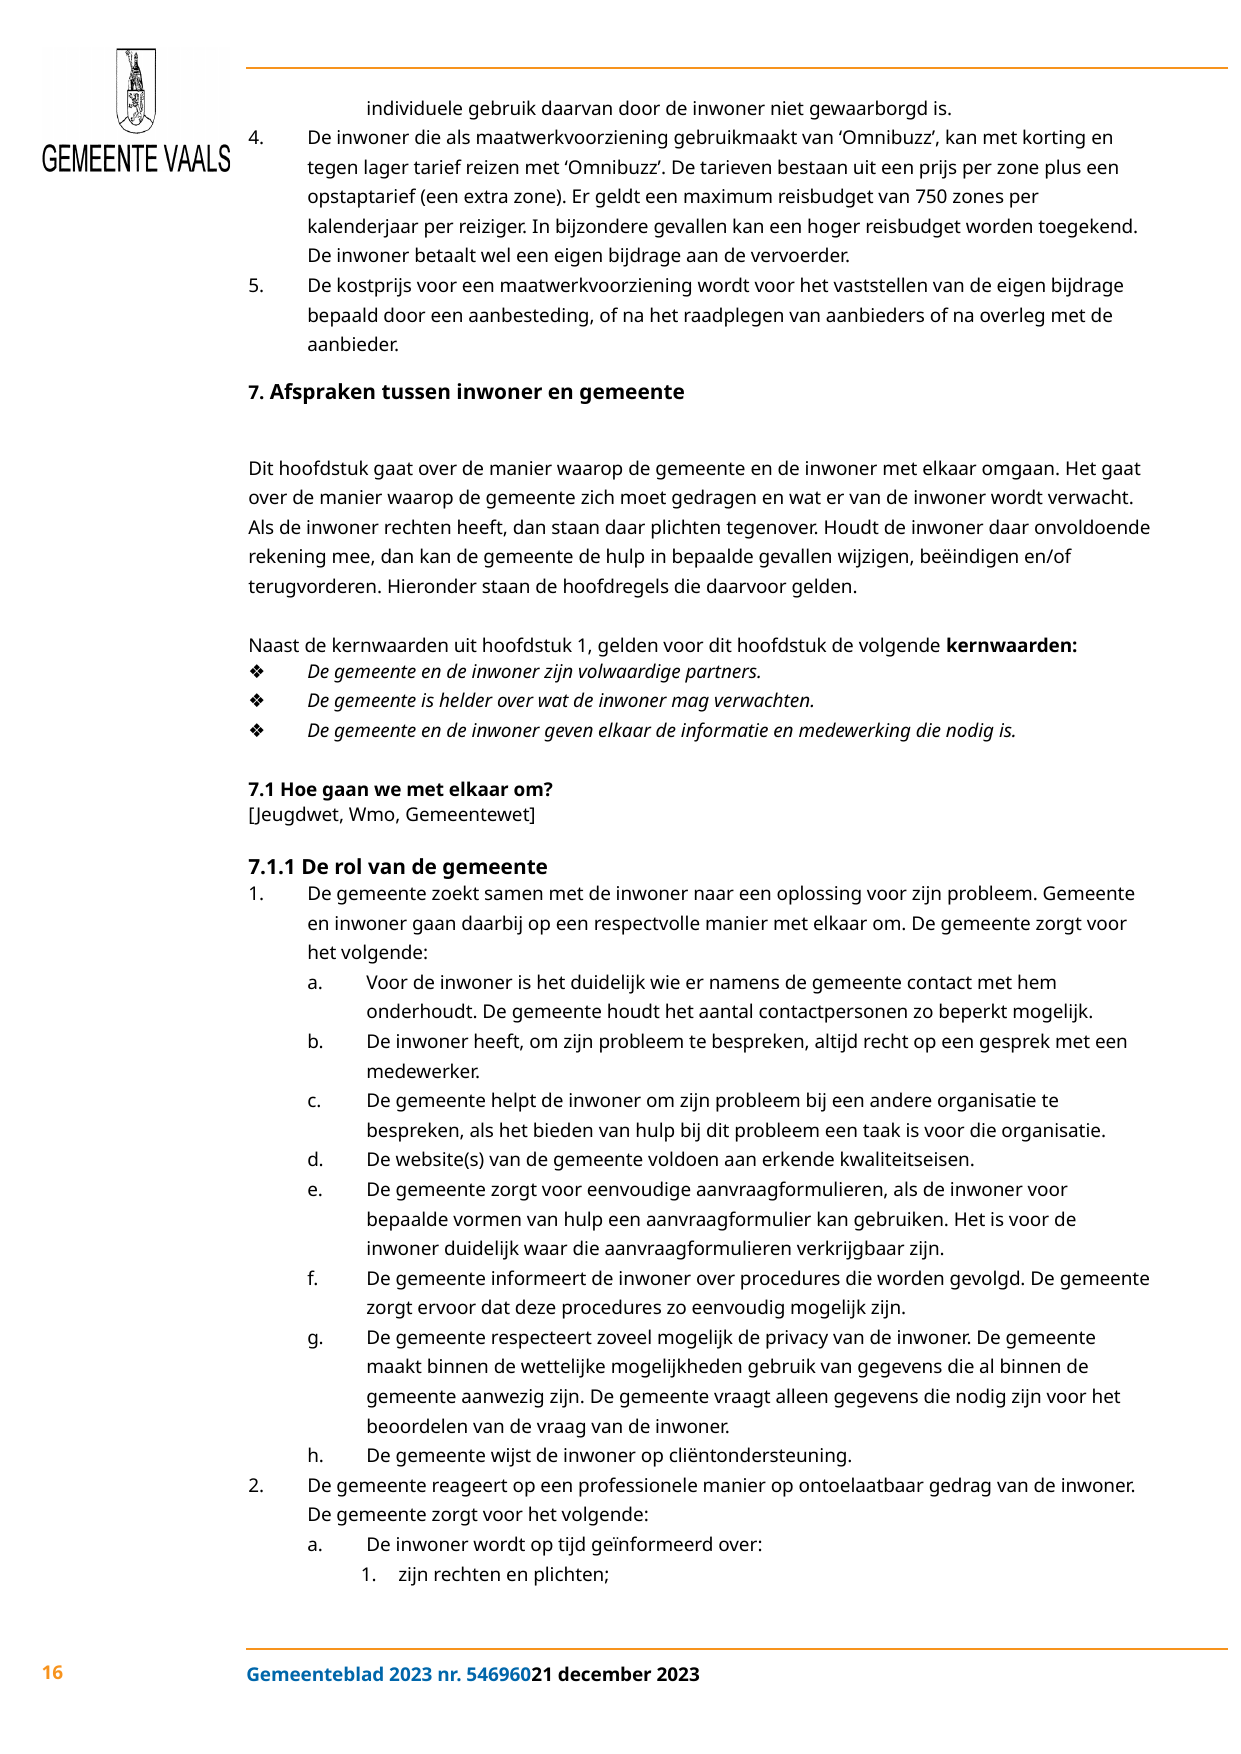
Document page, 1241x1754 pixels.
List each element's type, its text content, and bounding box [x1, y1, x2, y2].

list De inwoner wordt op tijd geïnformeerd over: [307, 1531, 1152, 1557]
table_header Naast de kernwaarden uit hoofdstuk 1, gelden voor dit hoofdstuk de volgende kernwaarden: [248, 633, 1152, 658]
list individuele gebruik daarvan door de inwoner niet gewaarborgd is. [307, 95, 1152, 121]
list De gemeente zoekt samen met de inwoner naar een oplossing voor zijn probleem. Gemeente en inwoner gaan daarbij op een respectvolle manier met elkaar om. De gemeente zorgt voor het volgende: [248, 880, 1152, 965]
list zijn rechten en plichten; [361, 1561, 1152, 1587]
list De gemeente helpt de inwoner om zijn probleem bij een andere organisatie te bespreken, als het bieden van hulp bij dit probleem een taak is voor die organisatie. [307, 1087, 1152, 1143]
text 7.1.1 De rol van de gemeente [248, 852, 1152, 880]
list De inwoner heeft, om zijn probleem te bespreken, altijd recht op een gesprek met een medewerker. [307, 1028, 1152, 1084]
text 7.1 Hoe gaan we met elkaar om? [248, 776, 1152, 802]
text Dit hoofdstuk gaat over de manier waarop de gemeente en de inwoner met elkaar omgaan. Het gaat over de manier waarop de gemeente zich moet gedragen en wat er van de inwoner wordt verwacht. Als de inwoner rechten heeft, dan staan daar plichten tegenover. Houdt de inwoner daar onvoldoende rekening mee, dan kan de gemeente de hulp in bepaalde gevallen wijzigen, beëindigen en/of terugvorderen. Hieronder staan de hoofdregels die daarvoor gelden. [248, 455, 1152, 599]
list De kostprijs voor een maatwerkvoorziening wordt voor het vaststellen van de eigen bijdrage bepaald door een aanbesteding, of na het raadplegen van aanbieders of na overleg met de aanbieder. [248, 272, 1152, 357]
list De gemeente reageert op een professionele manier op ontoelaatbaar gedrag van de inwoner. De gemeente zorgt voor het volgende: [248, 1472, 1152, 1527]
list De website(s) van de gemeente voldoen aan erkende kwaliteitseisen. [307, 1147, 1152, 1172]
table_cell De gemeente en de inwoner zijn volwaardige partners. De gemeente is helder over wat de inwoner mag verwachten. De gemeente en de inwoner geven elkaar de informatie en medewerking die nodig is. [248, 658, 1152, 743]
list De inwoner die als maatwerkvoorziening gebruikmaakt van ‘Omnibuzz’, kan met korting en tegen lager tarief reizen met ‘Omnibuzz’. De tarieven bestaan uit een prijs per zone plus een opstaptarief (een extra zone). Er geldt een maximum reisbudget van 750 zones per kalenderjaar per reiziger. In bijzondere gevallen kan een hoger reisbudget worden toegekend. De inwoner betaalt wel een eigen bijdrage aan de vervoerder. [248, 124, 1152, 268]
text 7. Afspraken tussen inwoner en gemeente [248, 377, 1152, 406]
list De gemeente zorgt voor eenvoudige aanvraagformulieren, als de inwoner voor bepaalde vormen van hulp een aanvraagformulier kan gebruiken. Het is voor de inwoner duidelijk waar die aanvraagformulieren verkrijgbaar zijn. [307, 1176, 1152, 1261]
list De gemeente informeert de inwoner over procedures die worden gevolgd. De gemeente zorgt ervoor dat deze procedures zo eenvoudig mogelijk zijn. [307, 1265, 1152, 1320]
list De gemeente wijst de inwoner op cliëntondersteuning. [307, 1442, 1152, 1468]
picture [41, 47, 231, 172]
list Voor de inwoner is het duidelijk wie er namens de gemeente contact met hem onderhoudt. De gemeente houdt het aantal contactpersonen zo beperkt mogelijk. [307, 969, 1152, 1024]
list De gemeente respecteert zoveel mogelijk de privacy van de inwoner. De gemeente maakt binnen de wettelijke mogelijkheden gebruik van gegevens die al binnen de gemeente aanwezig zijn. De gemeente vraagt alleen gegevens die nodig zijn voor het beoordelen van de vraag van de inwoner. [307, 1324, 1152, 1439]
text [Jeugdwet, Wmo, Gemeentewet] [248, 802, 1152, 827]
